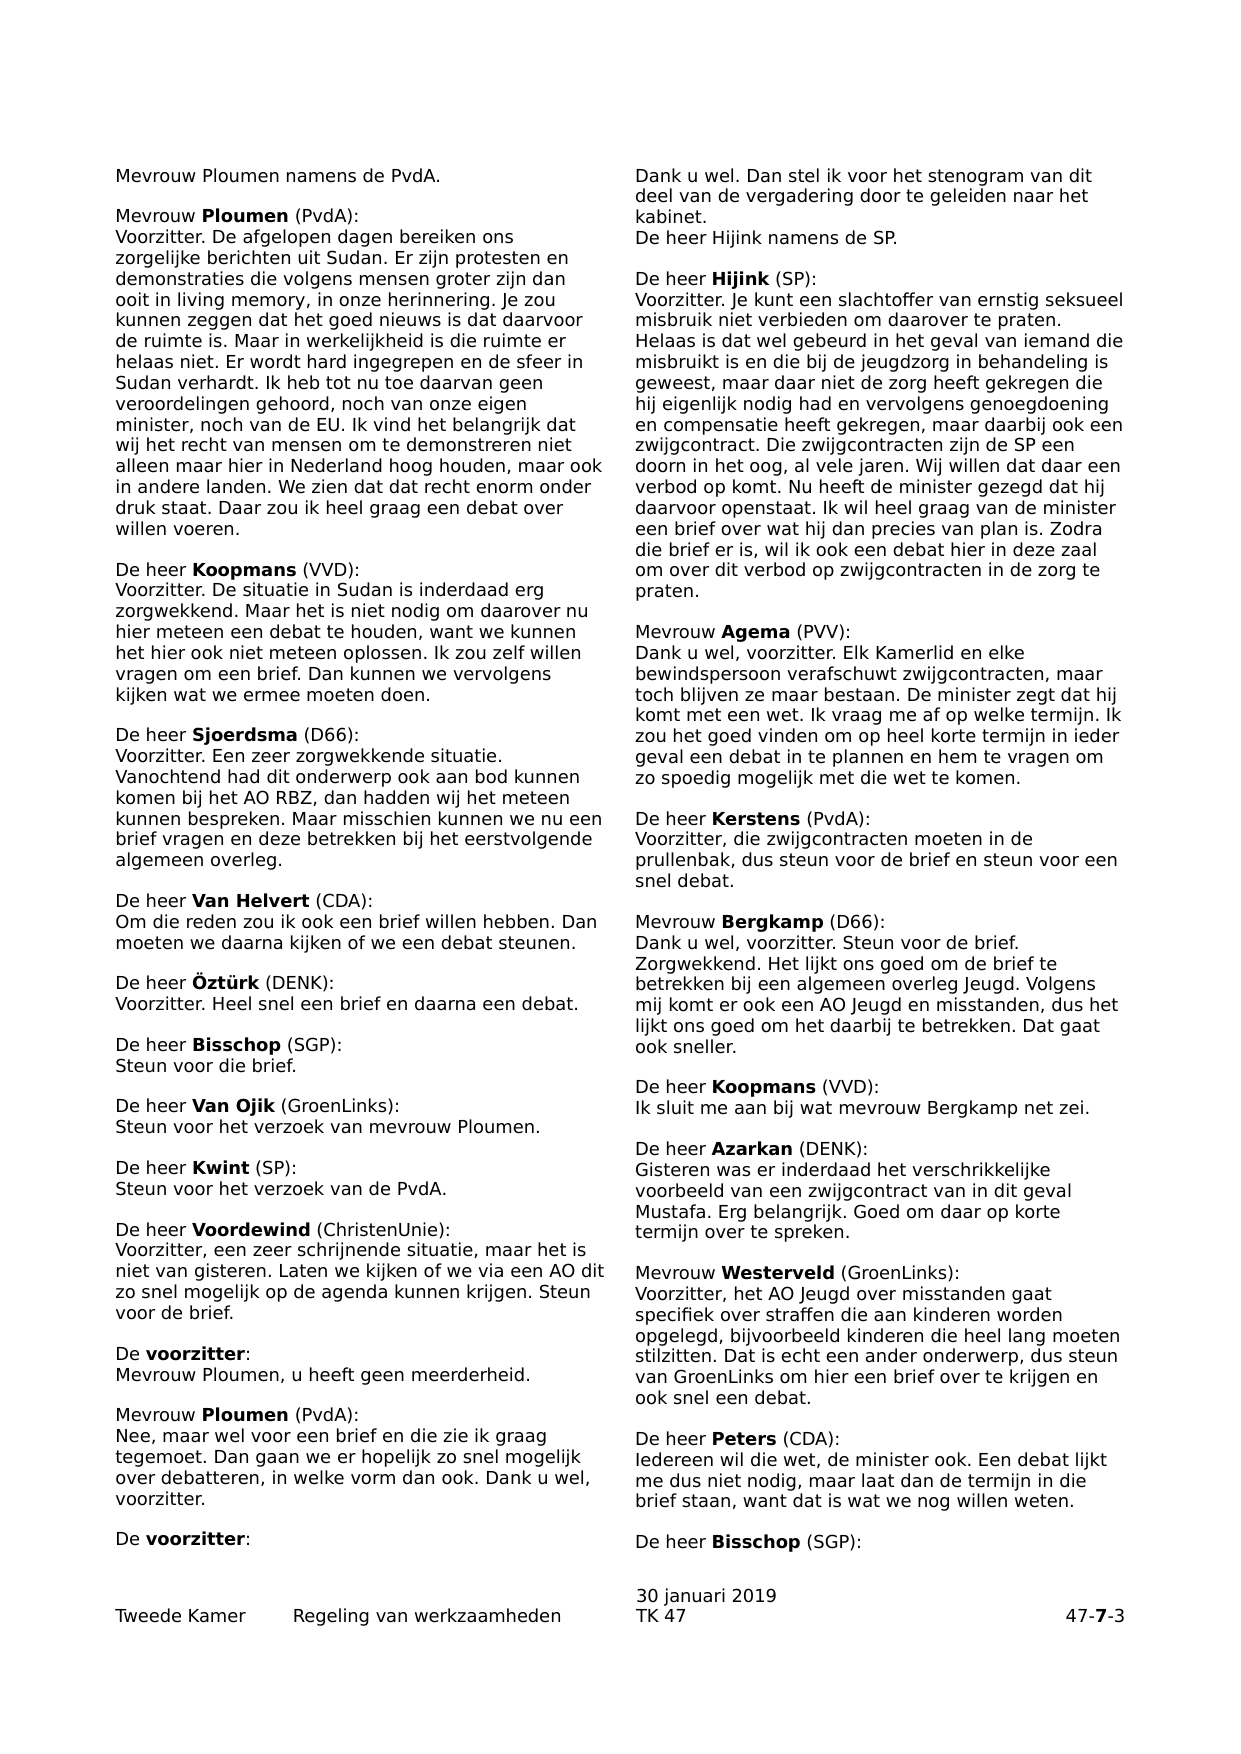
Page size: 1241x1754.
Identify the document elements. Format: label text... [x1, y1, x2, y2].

text Dank u wel. Dan stel ik voor het stenogram van dit deel van de vergadering door te geleiden naar het kabinet. [635, 165, 1125, 228]
text De heer Van Helvert (CDA): [115, 891, 605, 912]
text Mevrouw Ploumen (PvdA): [115, 206, 605, 227]
text De heer Bisschop (SGP): [115, 1035, 605, 1056]
text De heer Azarkan (DENK): [635, 1139, 1125, 1160]
text Nee, maar wel voor een brief en die zie ik graag tegemoet. Dan gaan we er hopelijk zo snel mogelijk over debatteren, in welke vorm dan ook. Dank u wel, voorzitter. [115, 1426, 605, 1509]
text Voorzitter. Een zeer zorgwekkende situatie. Vanochtend had dit onderwerp ook aan bod kunnen komen bij het AO RBZ, dan hadden wij het meteen kunnen bespreken. Maar misschien kunnen we nu een brief vragen en deze betrekken bij het eerstvolgende algemeen overleg. [115, 746, 605, 871]
text Gisteren was er inderdaad het verschrikkelijke voorbeeld van een zwijgcontract van in dit geval Mustafa. Erg belangrijk. Goed om daar op korte termijn over te spreken. [635, 1160, 1125, 1243]
text De heer Hijink namens de SP. [635, 228, 1125, 249]
text Mevrouw Westerveld (GroenLinks): [635, 1263, 1125, 1284]
text De heer Bisschop (SGP): [635, 1532, 1125, 1553]
text Mevrouw Ploumen, u heeft geen meerderheid. [115, 1364, 605, 1385]
text De heer Kerstens (PvdA): [635, 808, 1125, 829]
text De heer Öztürk (DENK): [115, 973, 605, 994]
text Mevrouw Ploumen namens de PvdA. [115, 165, 605, 186]
text Voorzitter, een zeer schrijnende situatie, maar het is niet van gisteren. Laten we kijken of we via een AO dit zo snel mogelijk op de agenda kunnen krijgen. Steun voor de brief. [115, 1240, 605, 1323]
text Voorzitter. Heel snel een brief en daarna een debat. [115, 994, 605, 1015]
text De heer Peters (CDA): [635, 1429, 1125, 1449]
text Voorzitter, die zwijgcontracten moeten in de prullenbak, dus steun voor de brief en steun voor een snel debat. [635, 829, 1125, 892]
text Voorzitter, het AO Jeugd over misstanden gaat specifiek over straffen die aan kinderen worden opgelegd, bijvoorbeeld kinderen die heel lang moeten stilzitten. Dat is echt een ander onderwerp, dus steun van GroenLinks om hier een brief over te krijgen en ook snel een debat. [635, 1284, 1125, 1409]
text Om die reden zou ik ook een brief willen hebben. Dan moeten we daarna kijken of we een debat steunen. [115, 912, 605, 953]
text Steun voor het verzoek van mevrouw Ploumen. [115, 1117, 605, 1138]
text Iedereen wil die wet, de minister ook. Een debat lijkt me dus niet nodig, maar laat dan de termijn in die brief staan, want dat is wat we nog willen weten. [635, 1449, 1125, 1512]
text Mevrouw Agema (PVV): [635, 622, 1125, 643]
text De voorzitter: [115, 1343, 605, 1364]
text De heer Van Ojik (GroenLinks): [115, 1096, 605, 1117]
text De heer Koopmans (VVD): [115, 559, 605, 580]
text De voorzitter: [115, 1529, 605, 1550]
text De heer Sjoerdsma (D66): [115, 725, 605, 746]
text Dank u wel, voorzitter. Steun voor de brief. Zorgwekkend. Het lijkt ons goed om de brief te betrekken bij een algemeen overleg Jeugd. Volgens mij komt er ook een AO Jeugd en misstanden, dus het lijkt ons goed om het daarbij te betrekken. Dat gaat ook sneller. [635, 932, 1125, 1057]
text De heer Kwint (SP): [115, 1158, 605, 1179]
text Steun voor het verzoek van de PvdA. [115, 1179, 605, 1199]
text Ik sluit me aan bij wat mevrouw Bergkamp net zei. [635, 1098, 1125, 1119]
text Mevrouw Bergkamp (D66): [635, 912, 1125, 932]
text De heer Voordewind (ChristenUnie): [115, 1219, 605, 1240]
text Dank u wel, voorzitter. Elk Kamerlid en elke bewindspersoon verafschuwt zwijgcontracten, maar toch blijven ze maar bestaan. De minister zegt dat hij komt met een wet. Ik vraag me af op welke termijn. Ik zou het goed vinden om op heel korte termijn in ieder geval een debat in te plannen en hem te vragen om zo spoedig mogelijk met die wet te komen. [635, 643, 1125, 788]
text De heer Koopmans (VVD): [635, 1077, 1125, 1098]
text Voorzitter. De situatie in Sudan is inderdaad erg zorgwekkend. Maar het is niet nodig om daarover nu hier meteen een debat te houden, want we kunnen het hier ook niet meteen oplossen. Ik zou zelf willen vragen om een brief. Dan kunnen we vervolgens kijken wat we ermee moeten doen. [115, 580, 605, 705]
text Mevrouw Ploumen (PvdA): [115, 1405, 605, 1426]
text Steun voor die brief. [115, 1056, 605, 1076]
text Voorzitter. Je kunt een slachtoffer van ernstig seksueel misbruik niet verbieden om daarover te praten. Helaas is dat wel gebeurd in het geval van iemand die misbruikt is en die bij de jeugdzorg in behandeling is geweest, maar daar niet de zorg heeft gekregen die hij eigenlijk nodig had en vervolgens genoegdoening en compensatie heeft gekregen, maar daarbij ook een zwijgcontract. Die zwijgcontracten zijn de SP een doorn in het oog, al vele jaren. Wij willen dat daar een verbod op komt. Nu heeft de minister gezegd dat hij daarvoor openstaat. Ik wil heel graag van de minister een brief over wat hij dan precies van plan is. Zodra die brief er is, wil ik ook een debat hier in deze zaal om over dit verbod op zwijgcontracten in de zorg te praten. [635, 289, 1125, 602]
text De heer Hijink (SP): [635, 269, 1125, 289]
text Voorzitter. De afgelopen dagen bereiken ons zorgelijke berichten uit Sudan. Er zijn protesten en demonstraties die volgens mensen groter zijn dan ooit in living memory, in onze herinnering. Je zou kunnen zeggen dat het goed nieuws is dat daarvoor de ruimte is. Maar in werkelijkheid is die ruimte er helaas niet. Er wordt hard ingegrepen en de sfeer in Sudan verhardt. Ik heb tot nu toe daarvan geen veroordelingen gehoord, noch van onze eigen minister, noch van de EU. Ik vind het belangrijk dat wij het recht van mensen om te demonstreren niet alleen maar hier in Nederland hoog houden, maar ook in andere landen. We zien dat dat recht enorm onder druk staat. Daar zou ik heel graag een debat over willen voeren. [115, 227, 605, 539]
